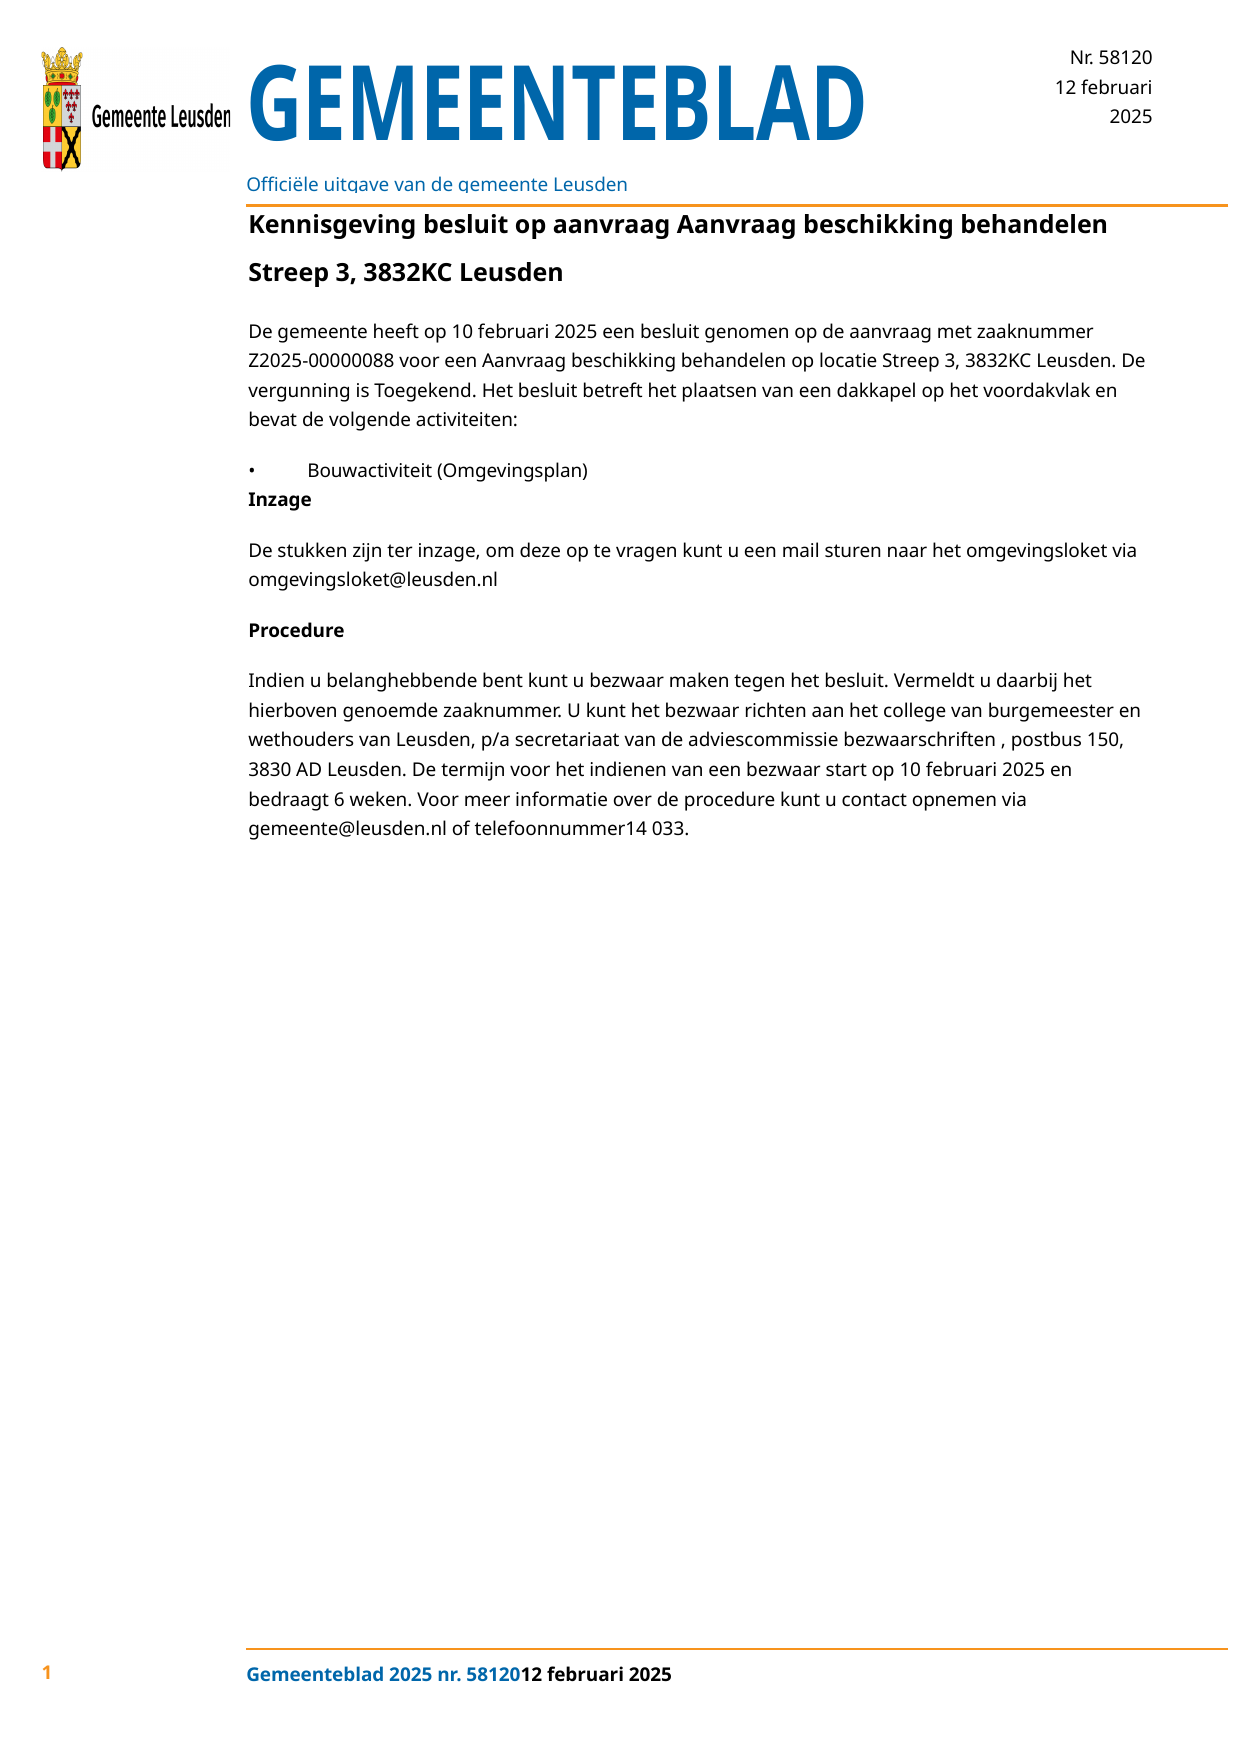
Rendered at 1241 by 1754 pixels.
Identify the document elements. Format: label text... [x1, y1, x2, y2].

text Procedure [248, 617, 1152, 643]
text De gemeente heeft op 10 februari 2025 een besluit genomen op de aanvraag met zaaknummer Z2025-00000088 voor een Aanvraag beschikking behandelen op locatie Streep 3, 3832KC Leusden. De vergunning is Toegekend. Het besluit betreft het plaatsen van een dakkapel op het voordakvlak en bevat de volgende activiteiten: [248, 318, 1152, 432]
text De stukken zijn ter inzage, om deze op te vragen kunt u een mail sturen naar het omgevingsloket via omgevingsloket@leusden.nl [248, 537, 1152, 592]
list Bouwactiviteit (Omgevingsplan) [248, 457, 1152, 483]
text Kennisgeving besluit op aanvraag Aanvraag beschikking behandelen Streep 3, 3832KC Leusden [248, 207, 1152, 288]
text Indien u belanghebbende bent kunt u bezwaar maken tegen het besluit. Vermeldt u daarbij het hierboven genoemde zaaknummer. U kunt het bezwaar richten aan het college van burgemeester en wethouders van Leusden, p/a secretariaat van de adviescommissie bezwaarschriften , postbus 150, 3830 AD Leusden. De termijn voor het indienen van een bezwaar start op 10 februari 2025 en bedraagt 6 weken. Voor meer informatie over de procedure kunt u contact opnemen via gemeente@leusden.nl of telefoonnummer14 033. [248, 667, 1152, 841]
picture [41, 47, 231, 172]
text Inzage [248, 487, 1152, 512]
